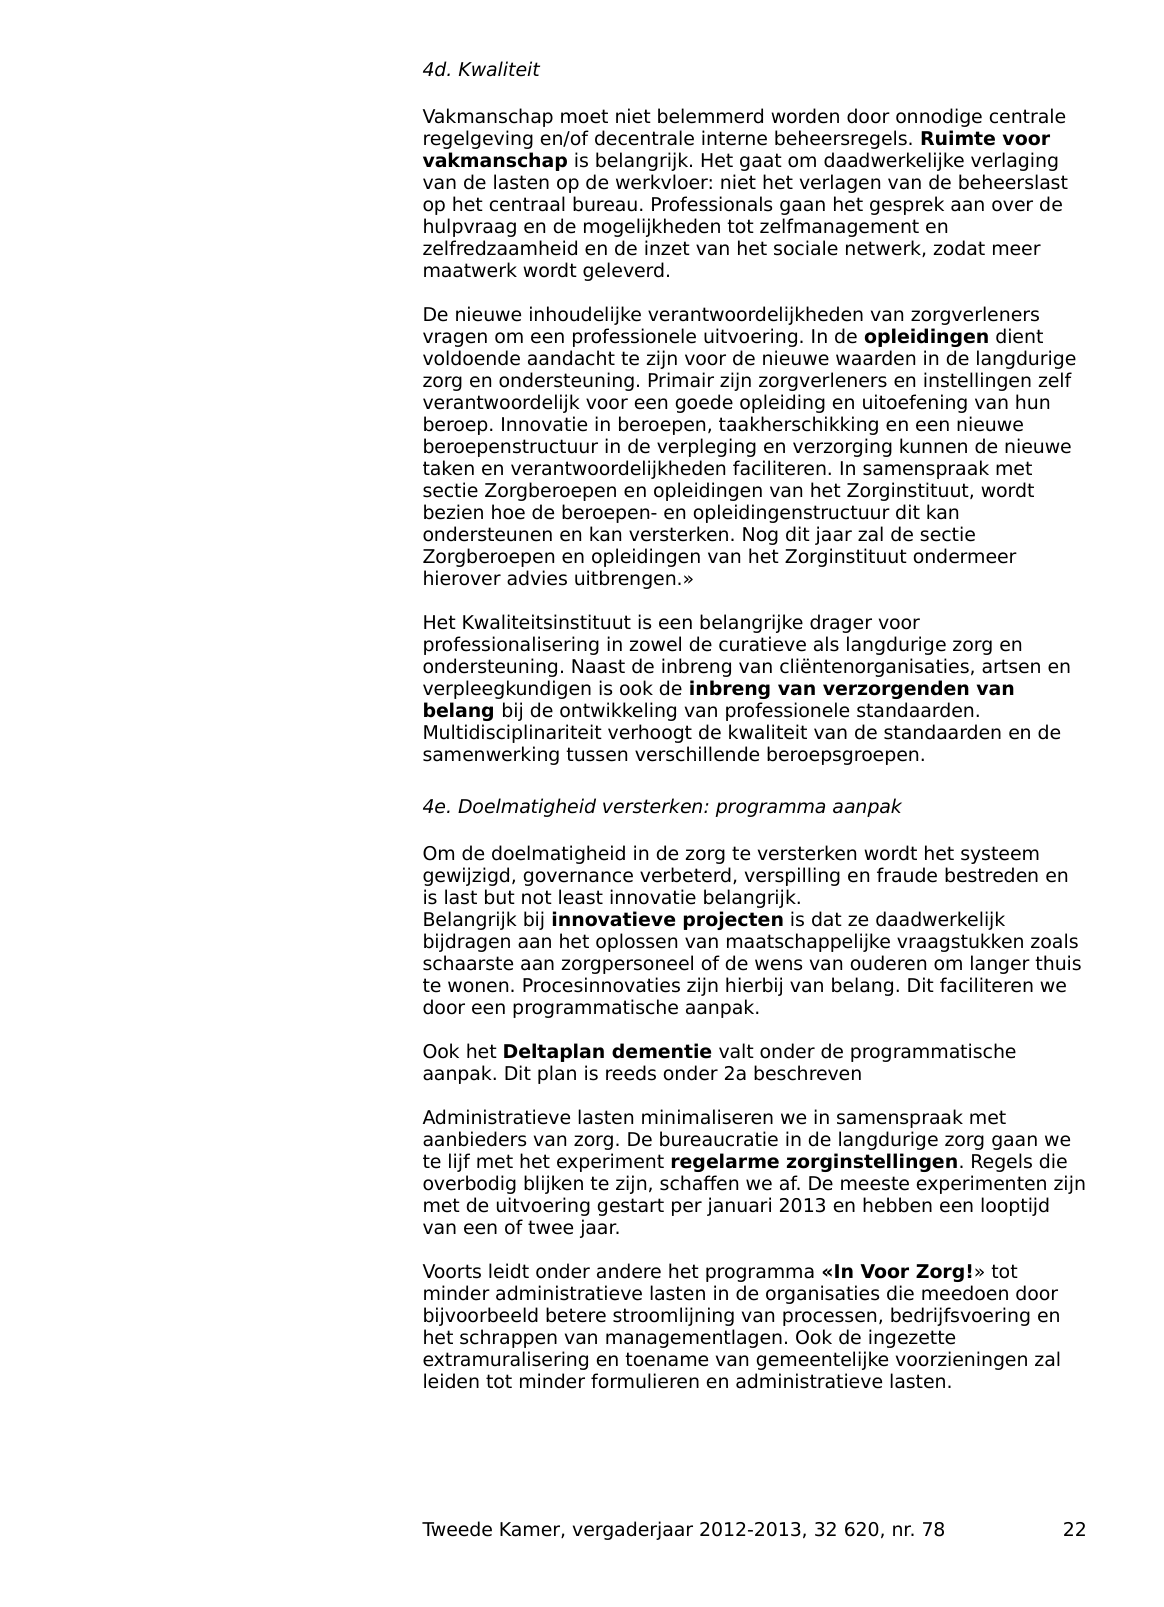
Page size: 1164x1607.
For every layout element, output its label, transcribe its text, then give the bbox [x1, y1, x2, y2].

subtitle 4e. Doelmatigheid versterken: programma aanpak [422, 796, 1087, 818]
subtitle 4d. Kwaliteit [422, 59, 1087, 81]
text Ook het Deltaplan dementie valt onder de programmatische aanpak. Dit plan is reeds onder 2a beschreven [422, 1041, 1087, 1085]
text Voorts leidt onder andere het programma «In Voor Zorg!» tot minder administratieve lasten in de organisaties die meedoen door bijvoorbeeld betere stroomlijning van processen, bedrijfsvoering en het schrappen van managementlagen. Ook de ingezette extramuralisering en toename van gemeentelijke voorzieningen zal leiden tot minder formulieren en administratieve lasten. [422, 1261, 1087, 1393]
text Het Kwaliteitsinstituut is een belangrijke drager voor professionalisering in zowel de curatieve als langdurige zorg en ondersteuning. Naast de inbreng van cliëntenorganisaties, artsen en verpleegkundigen is ook de inbreng van verzorgenden van belang bij de ontwikkeling van professionele standaarden. Multidisciplinariteit verhoogt de kwaliteit van de standaarden en de samenwerking tussen verschillende beroepsgroepen. [422, 612, 1087, 766]
text Belangrijk bij innovatieve projecten is dat ze daadwerkelijk bijdragen aan het oplossen van maatschappelijke vraagstukken zoals schaarste aan zorgpersoneel of de wens van ouderen om langer thuis te wonen. Procesinnovaties zijn hierbij van belang. Dit faciliteren we door een programmatische aanpak. [422, 909, 1087, 1019]
text Administratieve lasten minimaliseren we in samenspraak met aanbieders van zorg. De bureaucratie in de langdurige zorg gaan we te lijf met het experiment regelarme zorginstellingen. Regels die overbodig blijken te zijn, schaffen we af. De meeste experimenten zijn met de uitvoering gestart per januari 2013 en hebben een looptijd van een of twee jaar. [422, 1107, 1087, 1239]
text Om de doelmatigheid in de zorg te versterken wordt het systeem gewijzigd, governance verbeterd, verspilling en fraude bestreden en is last but not least innovatie belangrijk. [422, 843, 1087, 909]
text Vakmanschap moet niet belemmerd worden door onnodige centrale regelgeving en/of decentrale interne beheersregels. Ruimte voor vakmanschap is belangrijk. Het gaat om daadwerkelijke verlaging van de lasten op de werkvloer: niet het verlagen van de beheerslast op het centraal bureau. Professionals gaan het gesprek aan over de hulpvraag en de mogelijkheden tot zelfmanagement en zelfredzaamheid en de inzet van het sociale netwerk, zodat meer maatwerk wordt geleverd. [422, 106, 1087, 282]
text De nieuwe inhoudelijke verantwoordelijkheden van zorgverleners vragen om een professionele uitvoering. In de opleidingen dient voldoende aandacht te zijn voor de nieuwe waarden in de langdurige zorg en ondersteuning. Primair zijn zorgverleners en instellingen zelf verantwoordelijk voor een goede opleiding en uitoefening van hun beroep. Innovatie in beroepen, taakherschikking en een nieuwe beroepenstructuur in de verpleging en verzorging kunnen de nieuwe taken en verantwoordelijkheden faciliteren. In samenspraak met sectie Zorgberoepen en opleidingen van het Zorginstituut, wordt bezien hoe de beroepen- en opleidingenstructuur dit kan ondersteunen en kan versterken. Nog dit jaar zal de sectie Zorgberoepen en opleidingen van het Zorginstituut ondermeer hierover advies uitbrengen.» [422, 304, 1087, 590]
